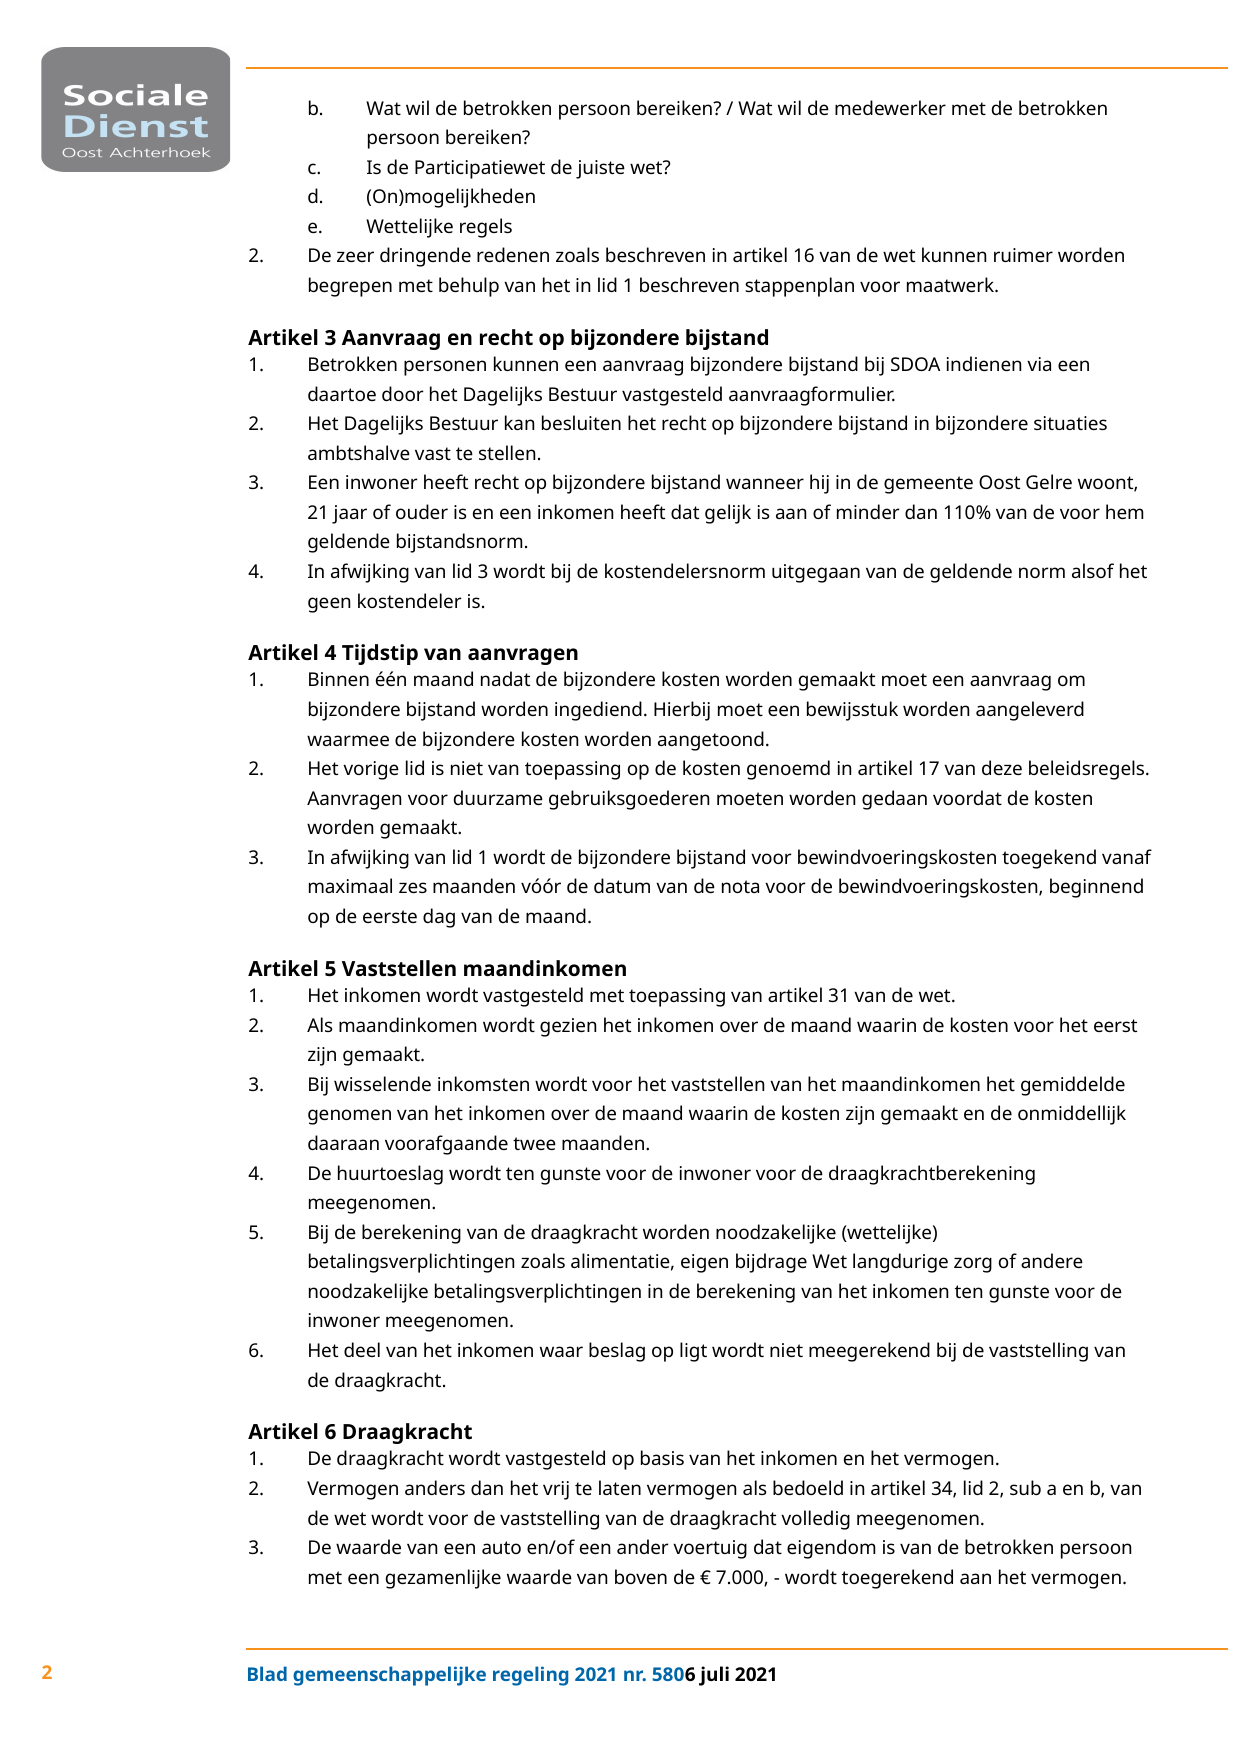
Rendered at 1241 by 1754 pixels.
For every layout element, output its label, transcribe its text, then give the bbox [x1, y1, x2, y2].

list Het vorige lid is niet van toepassing op de kosten genoemd in artikel 17 van deze beleidsregels. Aanvragen voor duurzame gebruiksgoederen moeten worden gedaan voordat de kosten worden gemaakt. [248, 755, 1152, 840]
text Artikel 6 Draagkracht [248, 1417, 1152, 1446]
list Wat wil de betrokken persoon bereiken? / Wat wil de medewerker met de betrokken persoon bereiken? [307, 95, 1152, 150]
list Is de Participatiewet de juiste wet? [307, 154, 1152, 180]
list Een inwoner heeft recht op bijzondere bijstand wanneer hij in de gemeente Oost Gelre woont, 21 jaar of ouder is en een inkomen heeft dat gelijk is aan of minder dan 110% van de voor hem geldende bijstandsnorm. [248, 469, 1152, 554]
list (On)mogelijkheden [307, 183, 1152, 209]
list Het inkomen wordt vastgesteld met toepassing van artikel 31 van de wet. [248, 982, 1152, 1008]
list Bij de berekening van de draagkracht worden noodzakelijke (wettelijke) betalingsverplichtingen zoals alimentatie, eigen bijdrage Wet langdurige zorg of andere noodzakelijke betalingsverplichtingen in de berekening van het inkomen ten gunste voor de inwoner meegenomen. [248, 1219, 1152, 1333]
list De waarde van een auto en/of een ander voertuig dat eigendom is van de betrokken persoon met een gezamenlijke waarde van boven de € 7.000, - wordt toegerekend aan het vermogen. [248, 1534, 1152, 1590]
list Binnen één maand nadat de bijzondere kosten worden gemaakt moet een aanvraag om bijzondere bijstand worden ingediend. Hierbij moet een bewijsstuk worden aangeleverd waarmee de bijzondere kosten worden aangetoond. [248, 667, 1152, 752]
list In afwijking van lid 3 wordt bij de kostendelersnorm uitgegaan van de geldende norm alsof het geen kostendeler is. [248, 558, 1152, 613]
list De zeer dringende redenen zoals beschreven in artikel 16 van de wet kunnen ruimer worden begrepen met behulp van het in lid 1 beschreven stappenplan voor maatwerk. [248, 243, 1152, 298]
list De draagkracht wordt vastgesteld op basis van het inkomen en het vermogen. [248, 1446, 1152, 1471]
list Als maandinkomen wordt gezien het inkomen over de maand waarin de kosten voor het eerst zijn gemaakt. [248, 1012, 1152, 1067]
text Artikel 3 Aanvraag en recht op bijzondere bijstand [248, 323, 1152, 351]
picture [41, 47, 231, 172]
list Het Dagelijks Bestuur kan besluiten het recht op bijzondere bijstand in bijzondere situaties ambtshalve vast te stellen. [248, 410, 1152, 466]
list Bij wisselende inkomsten wordt voor het vaststellen van het maandinkomen het gemiddelde genomen van het inkomen over de maand waarin de kosten zijn gemaakt en de onmiddellijk daaraan voorafgaande twee maanden. [248, 1071, 1152, 1156]
text Artikel 4 Tijdstip van aanvragen [248, 638, 1152, 667]
text Artikel 5 Vaststellen maandinkomen [248, 954, 1152, 982]
list De huurtoeslag wordt ten gunste voor de inwoner voor de draagkrachtberekening meegenomen. [248, 1160, 1152, 1215]
list Wettelijke regels [307, 213, 1152, 239]
list Vermogen anders dan het vrij te laten vermogen als bedoeld in artikel 34, lid 2, sub a en b, van de wet wordt voor de vaststelling van de draagkracht volledig meegenomen. [248, 1475, 1152, 1531]
list Betrokken personen kunnen een aanvraag bijzondere bijstand bij SDOA indienen via een daartoe door het Dagelijks Bestuur vastgesteld aanvraagformulier. [248, 351, 1152, 406]
list Het deel van het inkomen waar beslag op ligt wordt niet meegerekend bij de vaststelling van de draagkracht. [248, 1337, 1152, 1392]
list In afwijking van lid 1 wordt de bijzondere bijstand voor bewindvoeringskosten toegekend vanaf maximaal zes maanden vóór de datum van de nota voor de bewindvoeringskosten, beginnend op de eerste dag van de maand. [248, 844, 1152, 929]
